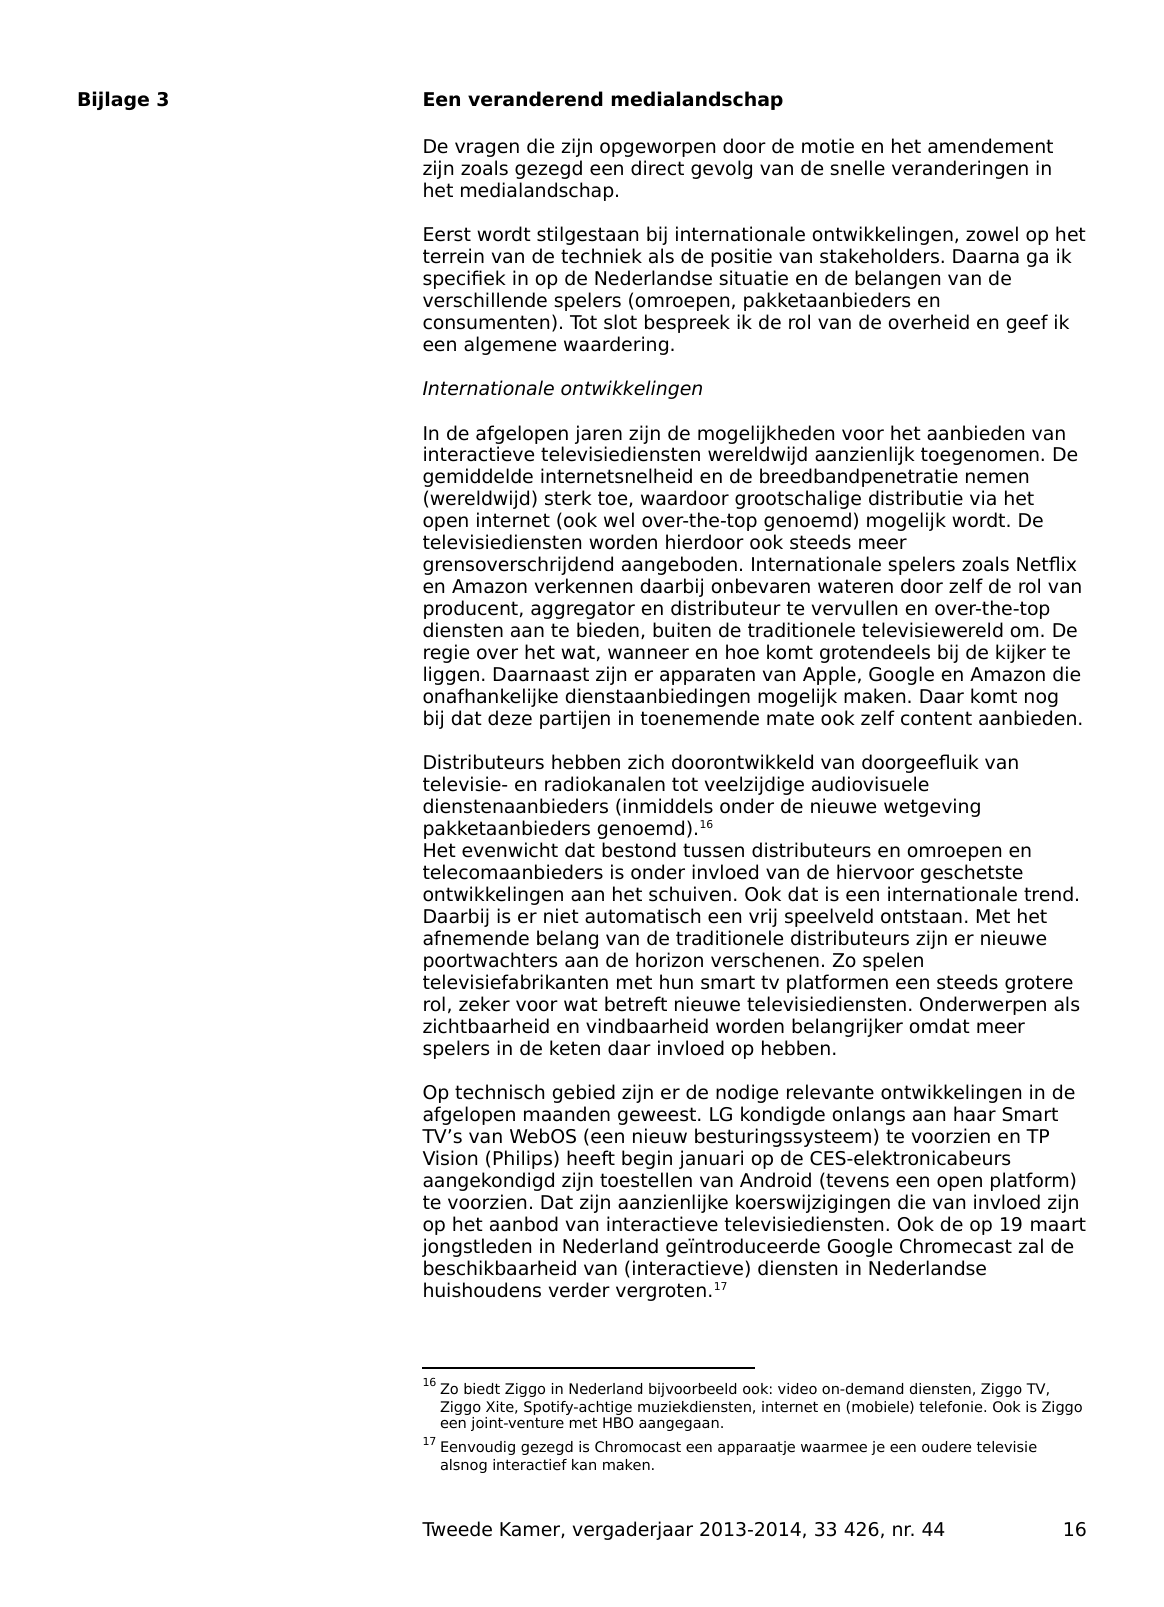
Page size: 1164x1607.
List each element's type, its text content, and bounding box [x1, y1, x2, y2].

text Eenvoudig gezegd is Chromocast een apparaatje waarmee je een oudere televisie alsnog interactief kan maken. [422, 1435, 1087, 1474]
text De vragen die zijn opgeworpen door de motie en het amendement zijn zoals gezegd een direct gevolg van de snelle veranderingen in het medialandschap. [422, 136, 1087, 202]
text Distributeurs hebben zich doorontwikkeld van doorgeefluik van televisie- en radiokanalen tot veelzijdige audiovisuele dienstenaanbieders (inmiddels onder de nieuwe wetgeving pakketaanbieders genoemd). [422, 752, 1087, 840]
subtitle Bijlage 3 Een veranderend medialandschap [77, 89, 1087, 111]
text Eerst wordt stilgestaan bij internationale ontwikkelingen, zowel op het terrein van de techniek als de positie van stakeholders. Daarna ga ik specifiek in op de Nederlandse situatie en de belangen van de verschillende spelers (omroepen, pakketaanbieders en consumenten). Tot slot bespreek ik de rol van de overheid en geef ik een algemene waardering. [422, 224, 1087, 356]
subtitle Internationale ontwikkelingen [422, 378, 1087, 400]
text Op technisch gebied zijn er de nodige relevante ontwikkelingen in de afgelopen maanden geweest. LG kondigde onlangs aan haar Smart TV’s van WebOS (een nieuw besturingssysteem) te voorzien en TP Vision (Philips) heeft begin januari op de CES-elektronicabeurs aangekondigd zijn toestellen van Android (tevens een open platform) te voorzien. Dat zijn aanzienlijke koerswijzigingen die van invloed zijn op het aanbod van interactieve televisiediensten. Ook de op 19 maart jongstleden in Nederland geïntroduceerde Google Chromecast zal de beschikbaarheid van (interactieve) diensten in Nederlandse huishoudens verder vergroten. [422, 1082, 1087, 1302]
text Het evenwicht dat bestond tussen distributeurs en omroepen en telecomaanbieders is onder invloed van de hiervoor geschetste ontwikkelingen aan het schuiven. Ook dat is een internationale trend. Daarbij is er niet automatisch een vrij speelveld ontstaan. Met het afnemende belang van de traditionele distributeurs zijn er nieuwe poortwachters aan de horizon verschenen. Zo spelen televisiefabrikanten met hun smart tv platformen een steeds grotere rol, zeker voor wat betreft nieuwe televisiediensten. Onderwerpen als zichtbaarheid en vindbaarheid worden belangrijker omdat meer spelers in de keten daar invloed op hebben. [422, 840, 1087, 1060]
text Zo biedt Ziggo in Nederland bijvoorbeeld ook: video on-demand diensten, Ziggo TV, Ziggo Xite, Spotify-achtige muziekdiensten, internet en (mobiele) telefonie. Ook is Ziggo een joint-venture met HBO aangegaan. [422, 1377, 1087, 1432]
text In de afgelopen jaren zijn de mogelijkheden voor het aanbieden van interactieve televisiediensten wereldwijd aanzienlijk toegenomen. De gemiddelde internetsnelheid en de breedbandpenetratie nemen (wereldwijd) sterk toe, waardoor grootschalige distributie via het open internet (ook wel over-the-top genoemd) mogelijk wordt. De televisiediensten worden hierdoor ook steeds meer grensoverschrijdend aangeboden. Internationale spelers zoals Netflix en Amazon verkennen daarbij onbevaren wateren door zelf de rol van producent, aggregator en distributeur te vervullen en over-the-top diensten aan te bieden, buiten de traditionele televisiewereld om. De regie over het wat, wanneer en hoe komt grotendeels bij de kijker te liggen. Daarnaast zijn er apparaten van Apple, Google en Amazon die onafhankelijke dienstaanbiedingen mogelijk maken. Daar komt nog bij dat deze partijen in toenemende mate ook zelf content aanbieden. [422, 422, 1087, 730]
